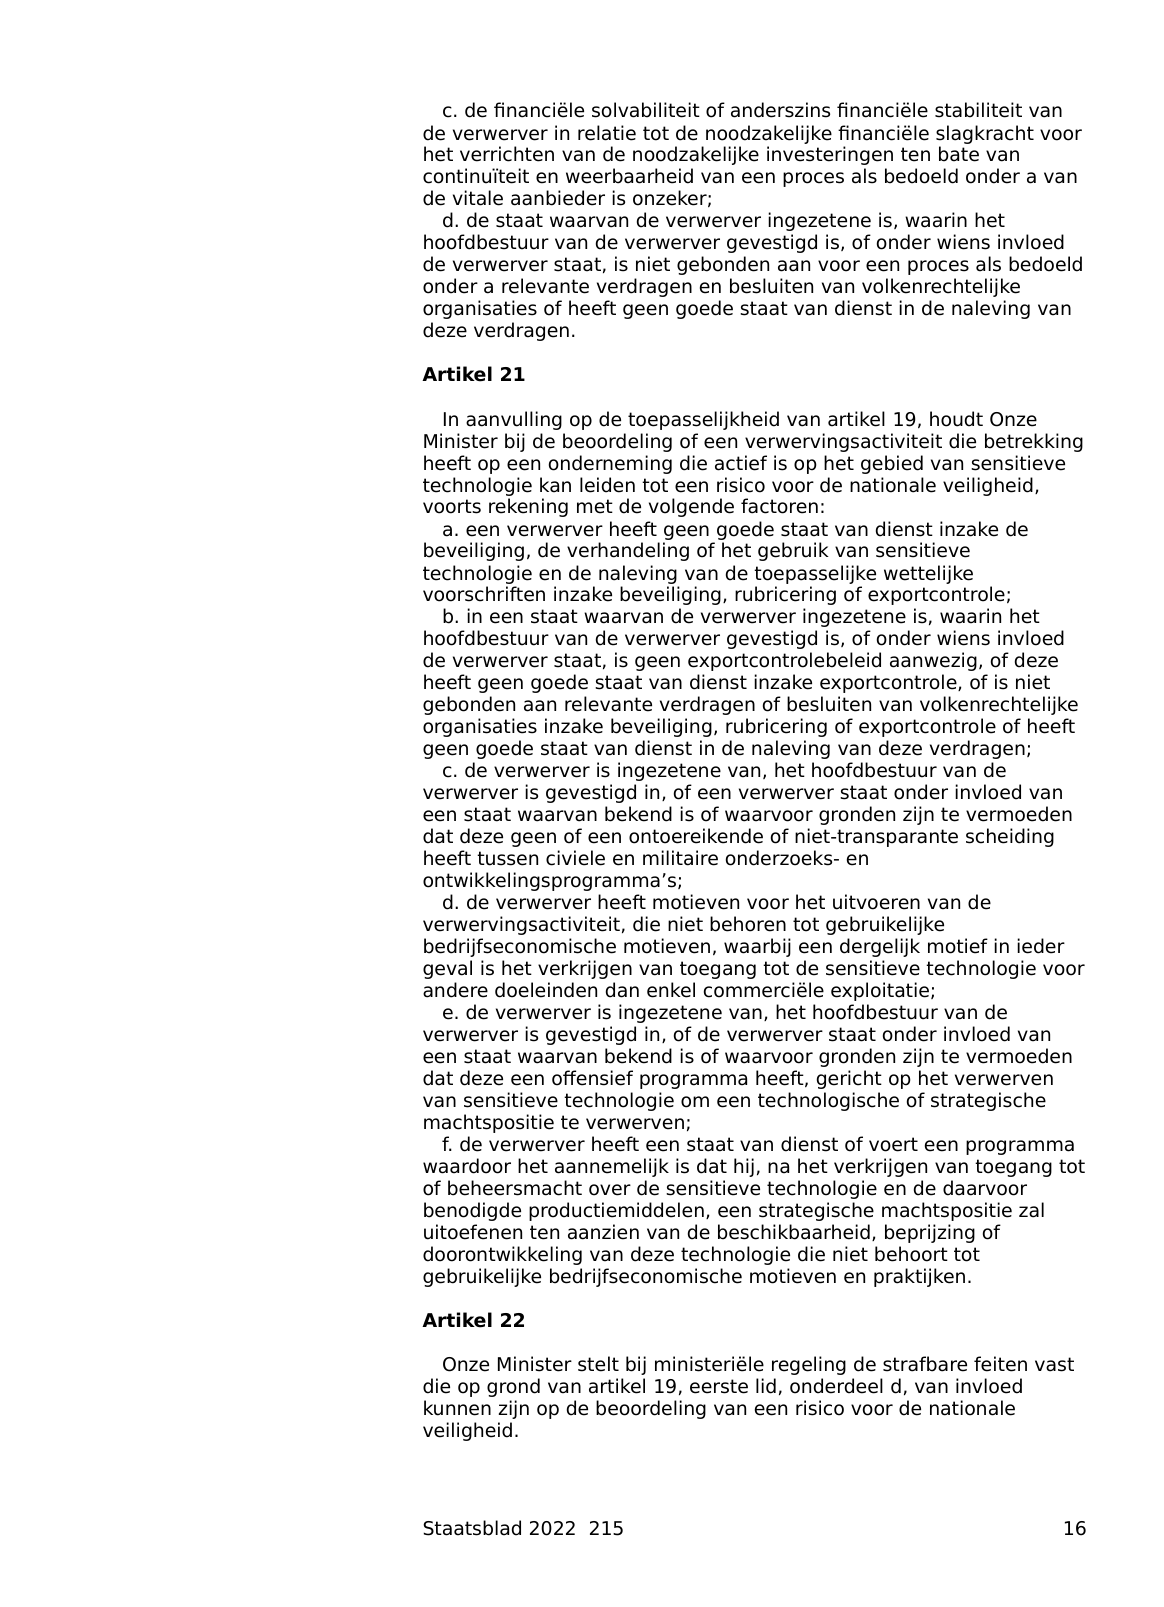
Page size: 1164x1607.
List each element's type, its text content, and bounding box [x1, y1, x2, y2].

text e. de verwerver is ingezetene van, het hoofdbestuur van de verwerver is gevestigd in, of de verwerver staat onder invloed van een staat waarvan bekend is of waarvoor gronden zijn te vermoeden dat deze een offensief programma heeft, gericht op het verwerven van sensitieve technologie om een technologische of strategische machtspositie te verwerven; [422, 1002, 1087, 1134]
text c. de verwerver is ingezetene van, het hoofdbestuur van de verwerver is gevestigd in, of een verwerver staat onder invloed van een staat waarvan bekend is of waarvoor gronden zijn te vermoeden dat deze geen of een ontoereikende of niet-transparante scheiding heeft tussen civiele en militaire onderzoeks- en ontwikkelingsprogramma’s; [422, 760, 1087, 892]
text b. in een staat waarvan de verwerver ingezetene is, waarin het hoofdbestuur van de verwerver gevestigd is, of onder wiens invloed de verwerver staat, is geen exportcontrolebeleid aanwezig, of deze heeft geen goede staat van dienst inzake exportcontrole, of is niet gebonden aan relevante verdragen of besluiten van volkenrechtelijke organisaties inzake beveiliging, rubricering of exportcontrole of heeft geen goede staat van dienst in de naleving van deze verdragen; [422, 606, 1087, 760]
text a. een verwerver heeft geen goede staat van dienst inzake de beveiliging, de verhandeling of het gebruik van sensitieve technologie en de naleving van de toepasselijke wettelijke voorschriften inzake beveiliging, rubricering of exportcontrole; [422, 518, 1087, 606]
subtitle Artikel 21 [422, 364, 1087, 386]
text f. de verwerver heeft een staat van dienst of voert een programma waardoor het aannemelijk is dat hij, na het verkrijgen van toegang tot of beheersmacht over de sensitieve technologie en de daarvoor benodigde productiemiddelen, een strategische machtspositie zal uitoefenen ten aanzien van de beschikbaarheid, beprijzing of doorontwikkeling van deze technologie die niet behoort tot gebruikelijke bedrijfseconomische motieven en praktijken. [422, 1134, 1087, 1288]
text d. de staat waarvan de verwerver ingezetene is, waarin het hoofdbestuur van de verwerver gevestigd is, of onder wiens invloed de verwerver staat, is niet gebonden aan voor een proces als bedoeld onder a relevante verdragen en besluiten van volkenrechtelijke organisaties of heeft geen goede staat van dienst in de naleving van deze verdragen. [422, 210, 1087, 342]
text d. de verwerver heeft motieven voor het uitvoeren van de verwervingsactiviteit, die niet behoren tot gebruikelijke bedrijfseconomische motieven, waarbij een dergelijk motief in ieder geval is het verkrijgen van toegang tot de sensitieve technologie voor andere doeleinden dan enkel commerciële exploitatie; [422, 892, 1087, 1002]
text c. de financiële solvabiliteit of anderszins financiële stabiliteit van de verwerver in relatie tot de noodzakelijke financiële slagkracht voor het verrichten van de noodzakelijke investeringen ten bate van continuïteit en weerbaarheid van een proces als bedoeld onder a van de vitale aanbieder is onzeker; [422, 100, 1087, 210]
text Onze Minister stelt bij ministeriële regeling de strafbare feiten vast die op grond van artikel 19, eerste lid, onderdeel d, van invloed kunnen zijn op de beoordeling van een risico voor de nationale veiligheid. [422, 1354, 1087, 1442]
text In aanvulling op de toepasselijkheid van artikel 19, houdt Onze Minister bij de beoordeling of een verwervingsactiviteit die betrekking heeft op een onderneming die actief is op het gebied van sensitieve technologie kan leiden tot een risico voor de nationale veiligheid, voorts rekening met de volgende factoren: [422, 408, 1087, 518]
subtitle Artikel 22 [422, 1310, 1087, 1332]
